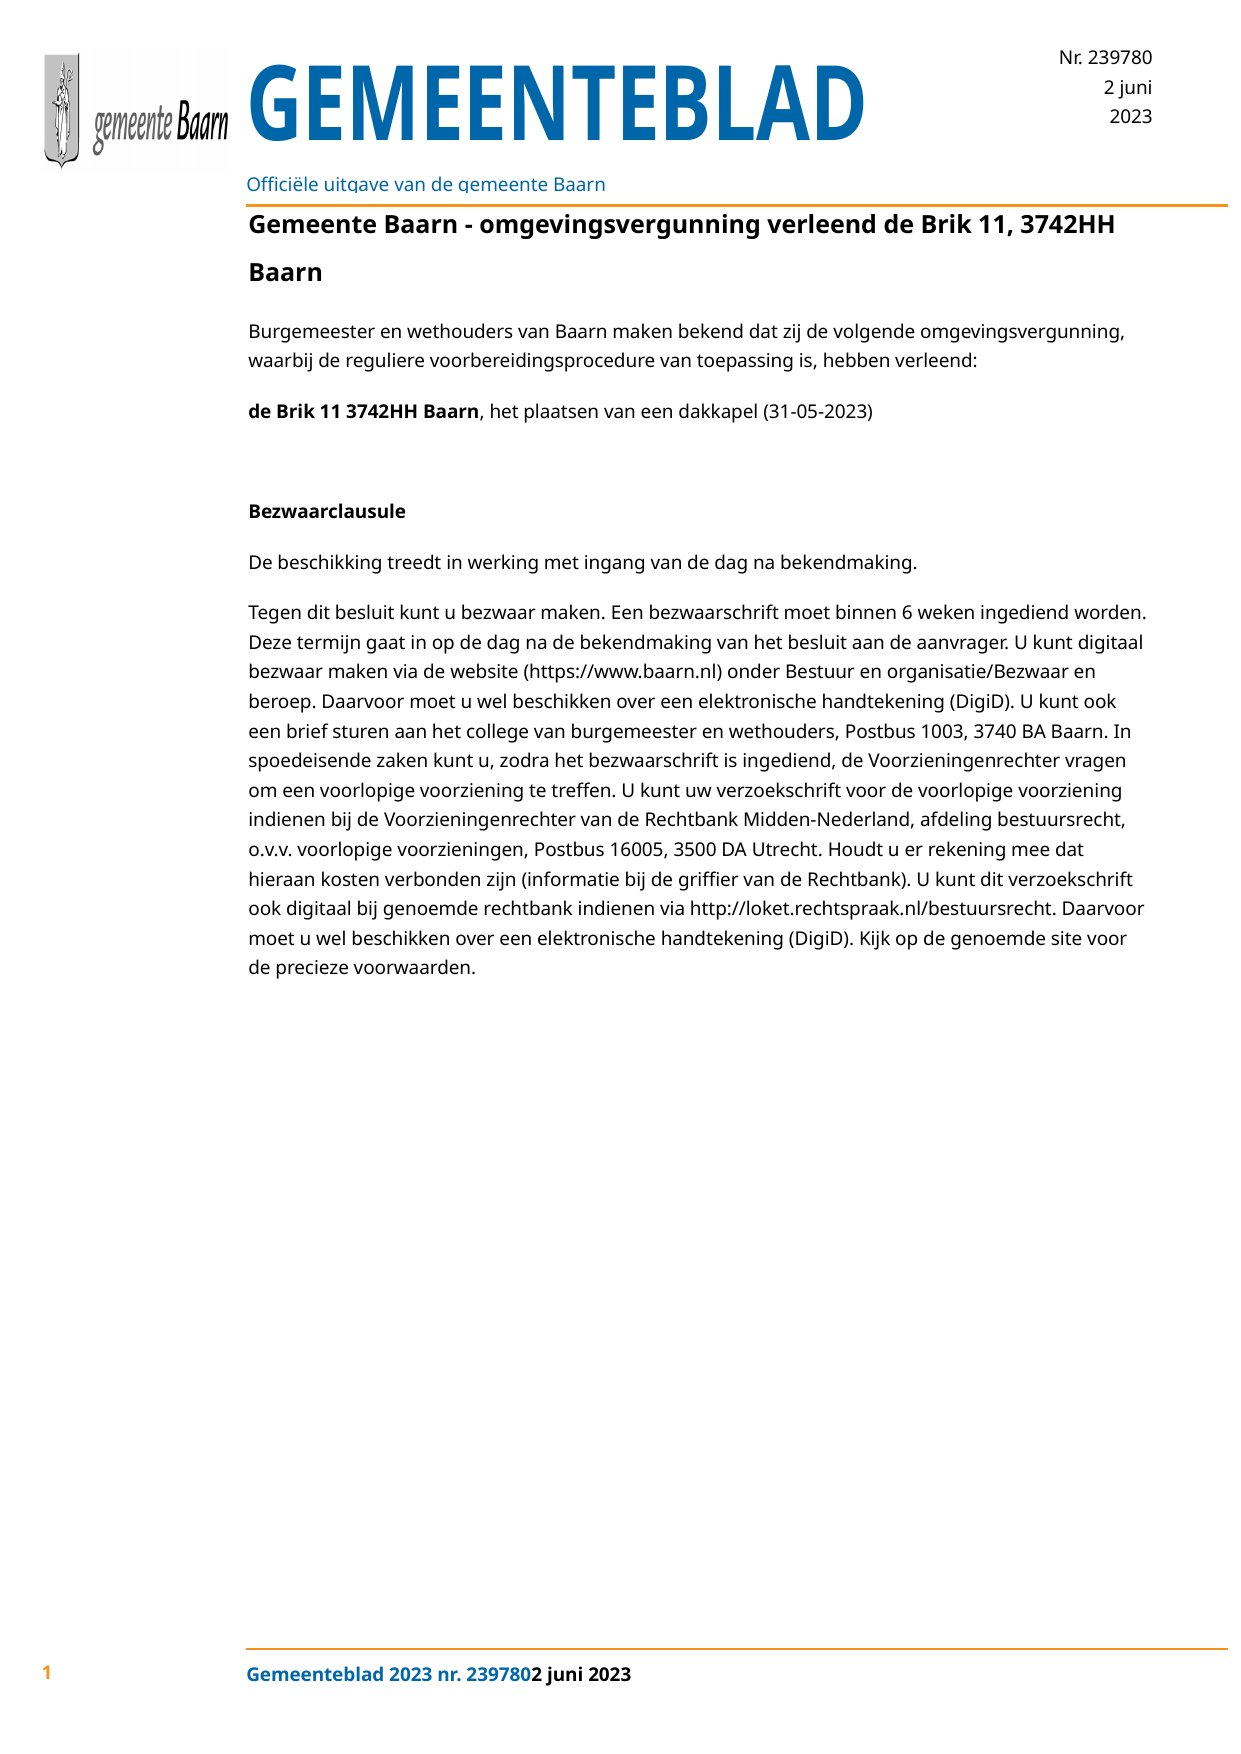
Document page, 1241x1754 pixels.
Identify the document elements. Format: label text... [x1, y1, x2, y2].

text De beschikking treedt in werking met ingang van de dag na bekendmaking. [248, 549, 1152, 575]
text Gemeente Baarn - omgevingsvergunning verleend de Brik 11, 3742HH Baarn [248, 207, 1152, 288]
text de Brik 11 3742HH Baarn, het plaatsen van een dakkapel (31-05-2023) [248, 398, 1152, 424]
picture [41, 47, 231, 172]
text Burgemeester en wethouders van Baarn maken bekend dat zij de volgende omgevingsvergunning, waarbij de reguliere voorbereidingsprocedure van toepassing is, hebben verleend: [248, 318, 1152, 373]
text Bezwaarclausule [248, 499, 1152, 524]
text Tegen dit besluit kunt u bezwaar maken. Een bezwaarschrift moet binnen 6 weken ingediend worden. Deze termijn gaat in op de dag na de bekendmaking van het besluit aan de aanvrager. U kunt digitaal bezwaar maken via de website (https://www.baarn.nl) onder Bestuur en organisatie/Bezwaar en beroep. Daarvoor moet u wel beschikken over een elektronische handtekening (DigiD). U kunt ook een brief sturen aan het college van burgemeester en wethouders, Postbus 1003, 3740 BA Baarn. In spoedeisende zaken kunt u, zodra het bezwaarschrift is ingediend, de Voorzieningenrechter vragen om een voorlopige voorziening te treffen. U kunt uw verzoekschrift voor de voorlopige voorziening indienen bij de Voorzieningenrechter van de Rechtbank Midden-Nederland, afdeling bestuursrecht, o.v.v. voorlopige voorzieningen, Postbus 16005, 3500 DA Utrecht. Houdt u er rekening mee dat hieraan kosten verbonden zijn (informatie bij de griffier van de Rechtbank). U kunt dit verzoekschrift ook digitaal bij genoemde rechtbank indienen via http://loket.rechtspraak.nl/bestuursrecht. Daarvoor moet u wel beschikken over een elektronische handtekening (DigiD). Kijk op de genoemde site voor de precieze voorwaarden. [248, 599, 1152, 980]
